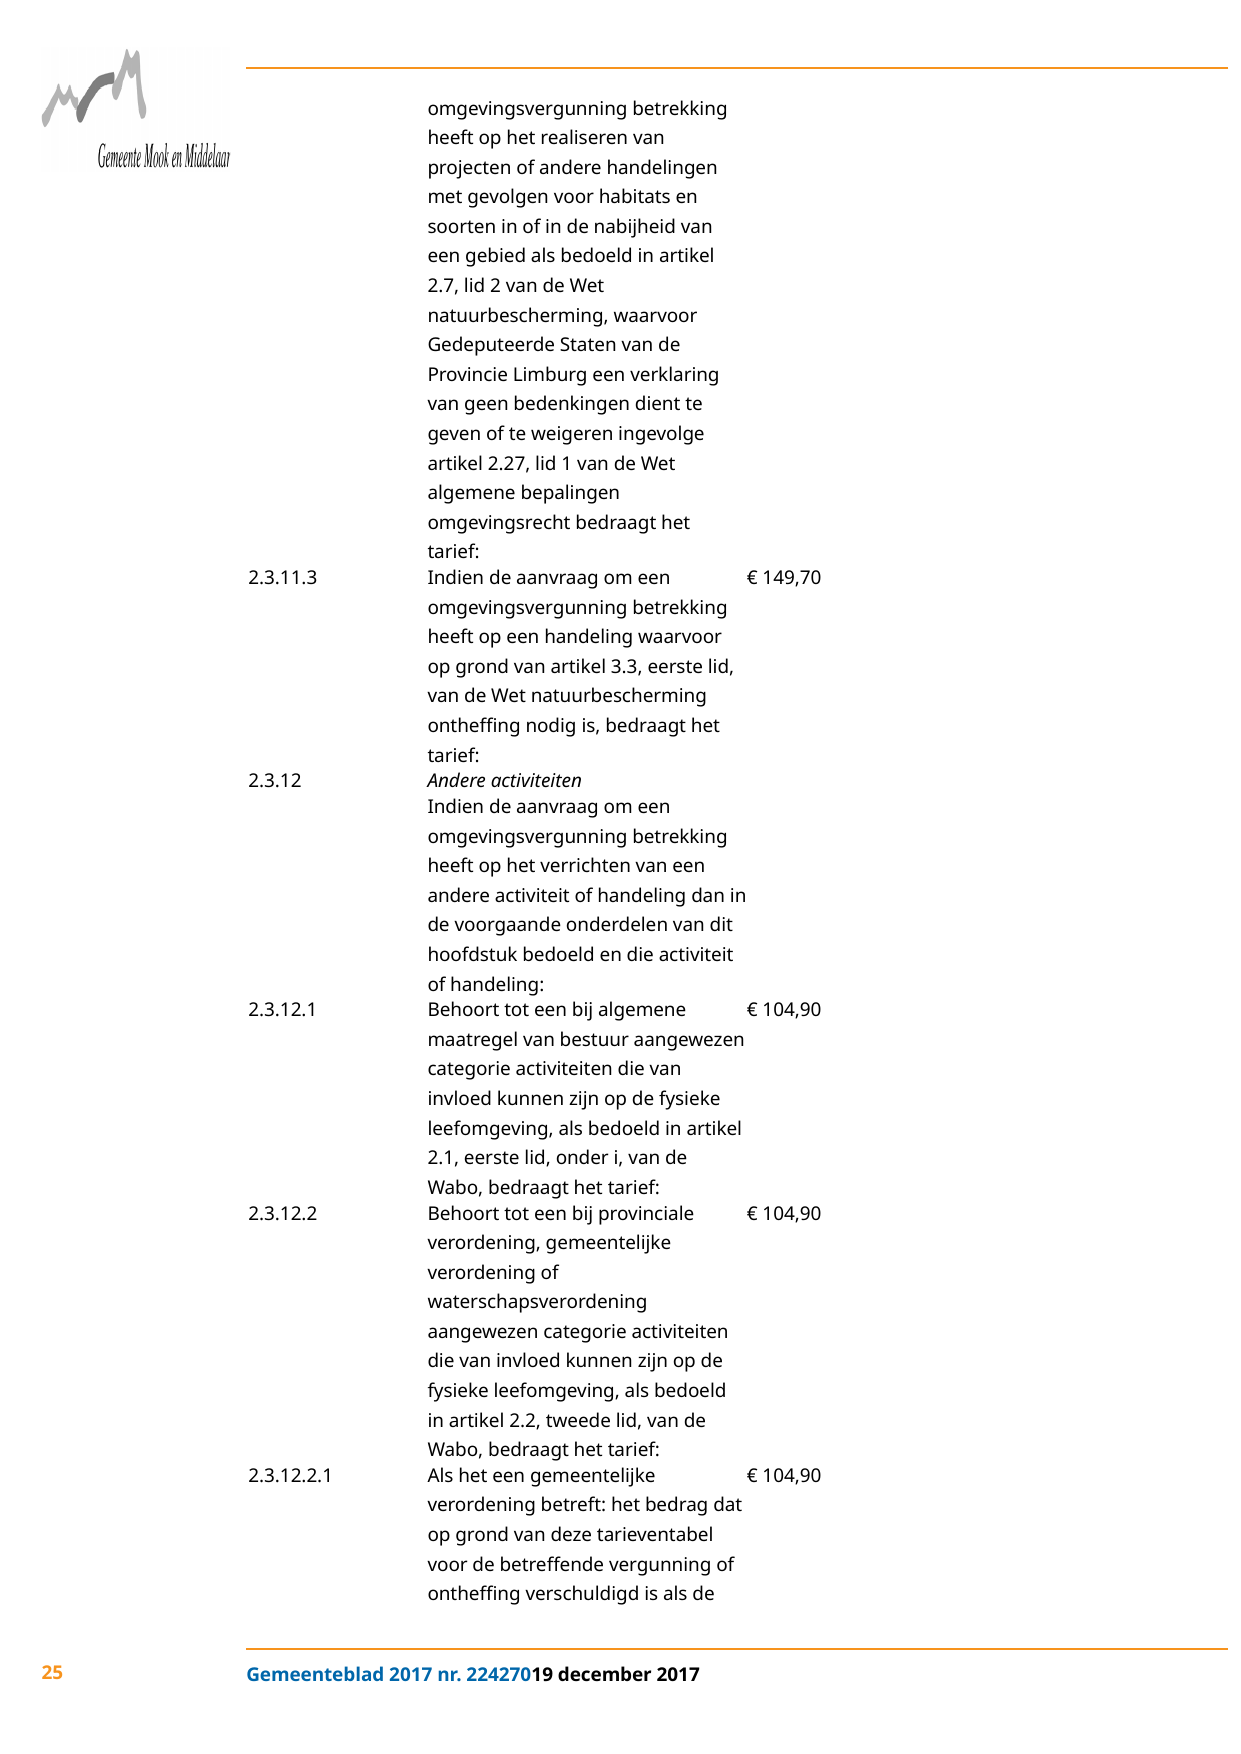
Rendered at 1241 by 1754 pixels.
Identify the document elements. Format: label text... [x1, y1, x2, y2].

table_cell € 104,90 [747, 1462, 926, 1606]
table_cell 2.3.11.3 [248, 564, 427, 767]
table_cell Andere activiteiten [427, 768, 747, 793]
table_cell [926, 1462, 1152, 1606]
table_cell [926, 768, 1152, 793]
table_cell € 104,90 [747, 996, 926, 1200]
table_cell Behoort tot een bij algemene maatregel van bestuur aangewezen categorie activiteiten die van invloed kunnen zijn op de fysieke leefomgeving, als bedoeld in artikel 2.1, eerste lid, onder i, van de Wabo, bedraagt het tarief: [427, 996, 747, 1200]
table_cell [248, 793, 427, 996]
table_cell Behoort tot een bij provinciale verordening, gemeentelijke verordening of waterschapsverordening aangewezen categorie activiteiten die van invloed kunnen zijn op de fysieke leefomgeving, als bedoeld in artikel 2.2, tweede lid, van de Wabo, bedraagt het tarief: [427, 1200, 747, 1462]
table_cell [747, 95, 926, 564]
table_cell [926, 95, 1152, 564]
picture [41, 47, 231, 172]
table_cell 2.3.12.2.1 [248, 1462, 427, 1606]
table_cell Als het een gemeentelijke verordening betreft: het bedrag dat op grond van deze tarieventabel voor de betreffende vergunning of ontheffing verschuldigd is als de [427, 1462, 747, 1606]
table_cell Indien de aanvraag om een omgevingsvergunning betrekking heeft op het verrichten van een andere activiteit of handeling dan in de voorgaande onderdelen van dit hoofdstuk bedoeld en die activiteit of handeling: [427, 793, 747, 996]
table_cell € 104,90 [747, 1200, 926, 1462]
table_cell Indien de aanvraag om een omgevingsvergunning betrekking heeft op een handeling waarvoor op grond van artikel 3.3, eerste lid, van de Wet natuurbescherming ontheffing nodig is, bedraagt het tarief: [427, 564, 747, 767]
table_cell 2.3.12 [248, 768, 427, 793]
table_cell [747, 768, 926, 793]
table_cell 2.3.12.1 [248, 996, 427, 1200]
table_cell [926, 564, 1152, 767]
table_cell omgevingsvergunning betrekking heeft op het realiseren van projecten of andere handelingen met gevolgen voor habitats en soorten in of in de nabijheid van een gebied als bedoeld in artikel 2.7, lid 2 van de Wet natuurbescherming, waarvoor Gedeputeerde Staten van de Provincie Limburg een verklaring van geen bedenkingen dient te geven of te weigeren ingevolge artikel 2.27, lid 1 van de Wet algemene bepalingen omgevingsrecht bedraagt het tarief: [427, 95, 747, 564]
table_cell [926, 1200, 1152, 1462]
table_cell 2.3.12.2 [248, 1200, 427, 1462]
table_cell € 149,70 [747, 564, 926, 767]
table_cell [747, 793, 926, 996]
table_cell [926, 996, 1152, 1200]
table_cell [248, 95, 427, 564]
table_cell [926, 793, 1152, 996]
